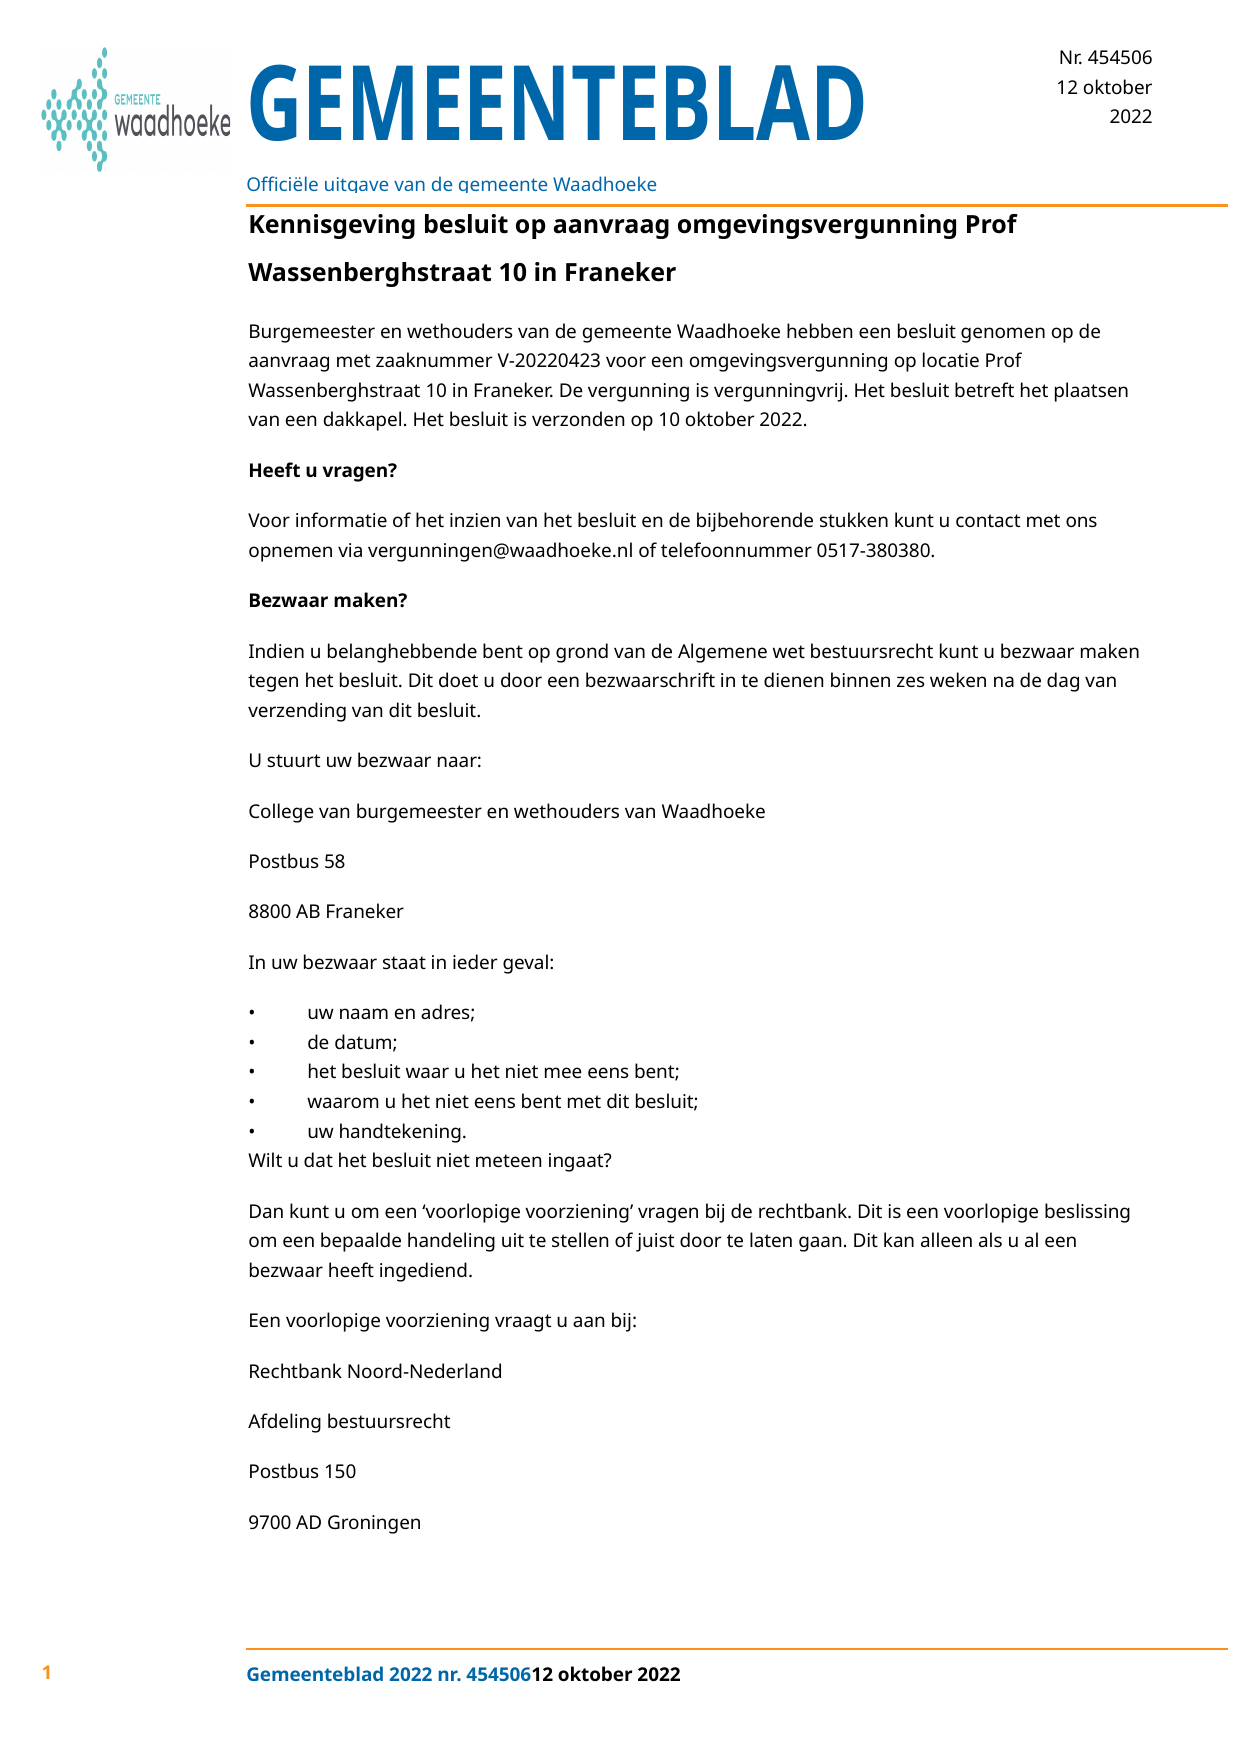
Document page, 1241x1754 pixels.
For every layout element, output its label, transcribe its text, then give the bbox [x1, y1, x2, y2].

text Een voorlopige voorziening vraagt u aan bij: [248, 1307, 1152, 1333]
text Indien u belanghebbende bent op grond van de Algemene wet bestuursrecht kunt u bezwaar maken tegen het besluit. Dit doet u door een bezwaarschrift in te dienen binnen zes weken na de dag van verzending van dit besluit. [248, 638, 1152, 723]
text In uw bezwaar staat in ieder geval: [248, 949, 1152, 975]
list waarom u het niet eens bent met dit besluit; [248, 1088, 1152, 1114]
text Postbus 150 [248, 1459, 1152, 1484]
list het besluit waar u het niet mee eens bent; [248, 1059, 1152, 1084]
list uw naam en adres; [248, 999, 1152, 1025]
text Heeft u vragen? [248, 457, 1152, 483]
text U stuurt uw bezwaar naar: [248, 747, 1152, 773]
text Voor informatie of het inzien van het besluit en de bijbehorende stukken kunt u contact met ons opnemen via vergunningen@waadhoeke.nl of telefoonnummer 0517-380380. [248, 507, 1152, 563]
text Afdeling bestuursrecht [248, 1408, 1152, 1434]
text Rechtbank Noord-Nederland [248, 1358, 1152, 1384]
text 8800 AB Franeker [248, 899, 1152, 924]
text Postbus 58 [248, 848, 1152, 874]
text College van burgemeester en wethouders van Waadhoeke [248, 798, 1152, 824]
text Kennisgeving besluit op aanvraag omgevingsvergunning Prof Wassenberghstraat 10 in Franeker [248, 207, 1152, 288]
text Wilt u dat het besluit niet meteen ingaat? [248, 1147, 1152, 1173]
text 9700 AD Groningen [248, 1509, 1152, 1535]
text Burgemeester en wethouders van de gemeente Waadhoeke hebben een besluit genomen op de aanvraag met zaaknummer V-20220423 voor een omgevingsvergunning op locatie Prof Wassenberghstraat 10 in Franeker. De vergunning is vergunningvrij. Het besluit betreft het plaatsen van een dakkapel. Het besluit is verzonden op 10 oktober 2022. [248, 318, 1152, 432]
text Bezwaar maken? [248, 587, 1152, 613]
text Dan kunt u om een ‘voorlopige voorziening’ vragen bij de rechtbank. Dit is een voorlopige beslissing om een bepaalde handeling uit te stellen of juist door te laten gaan. Dit kan alleen als u al een bezwaar heeft ingediend. [248, 1198, 1152, 1283]
list de datum; [248, 1029, 1152, 1055]
list uw handtekening. [248, 1118, 1152, 1144]
picture [41, 47, 231, 172]
